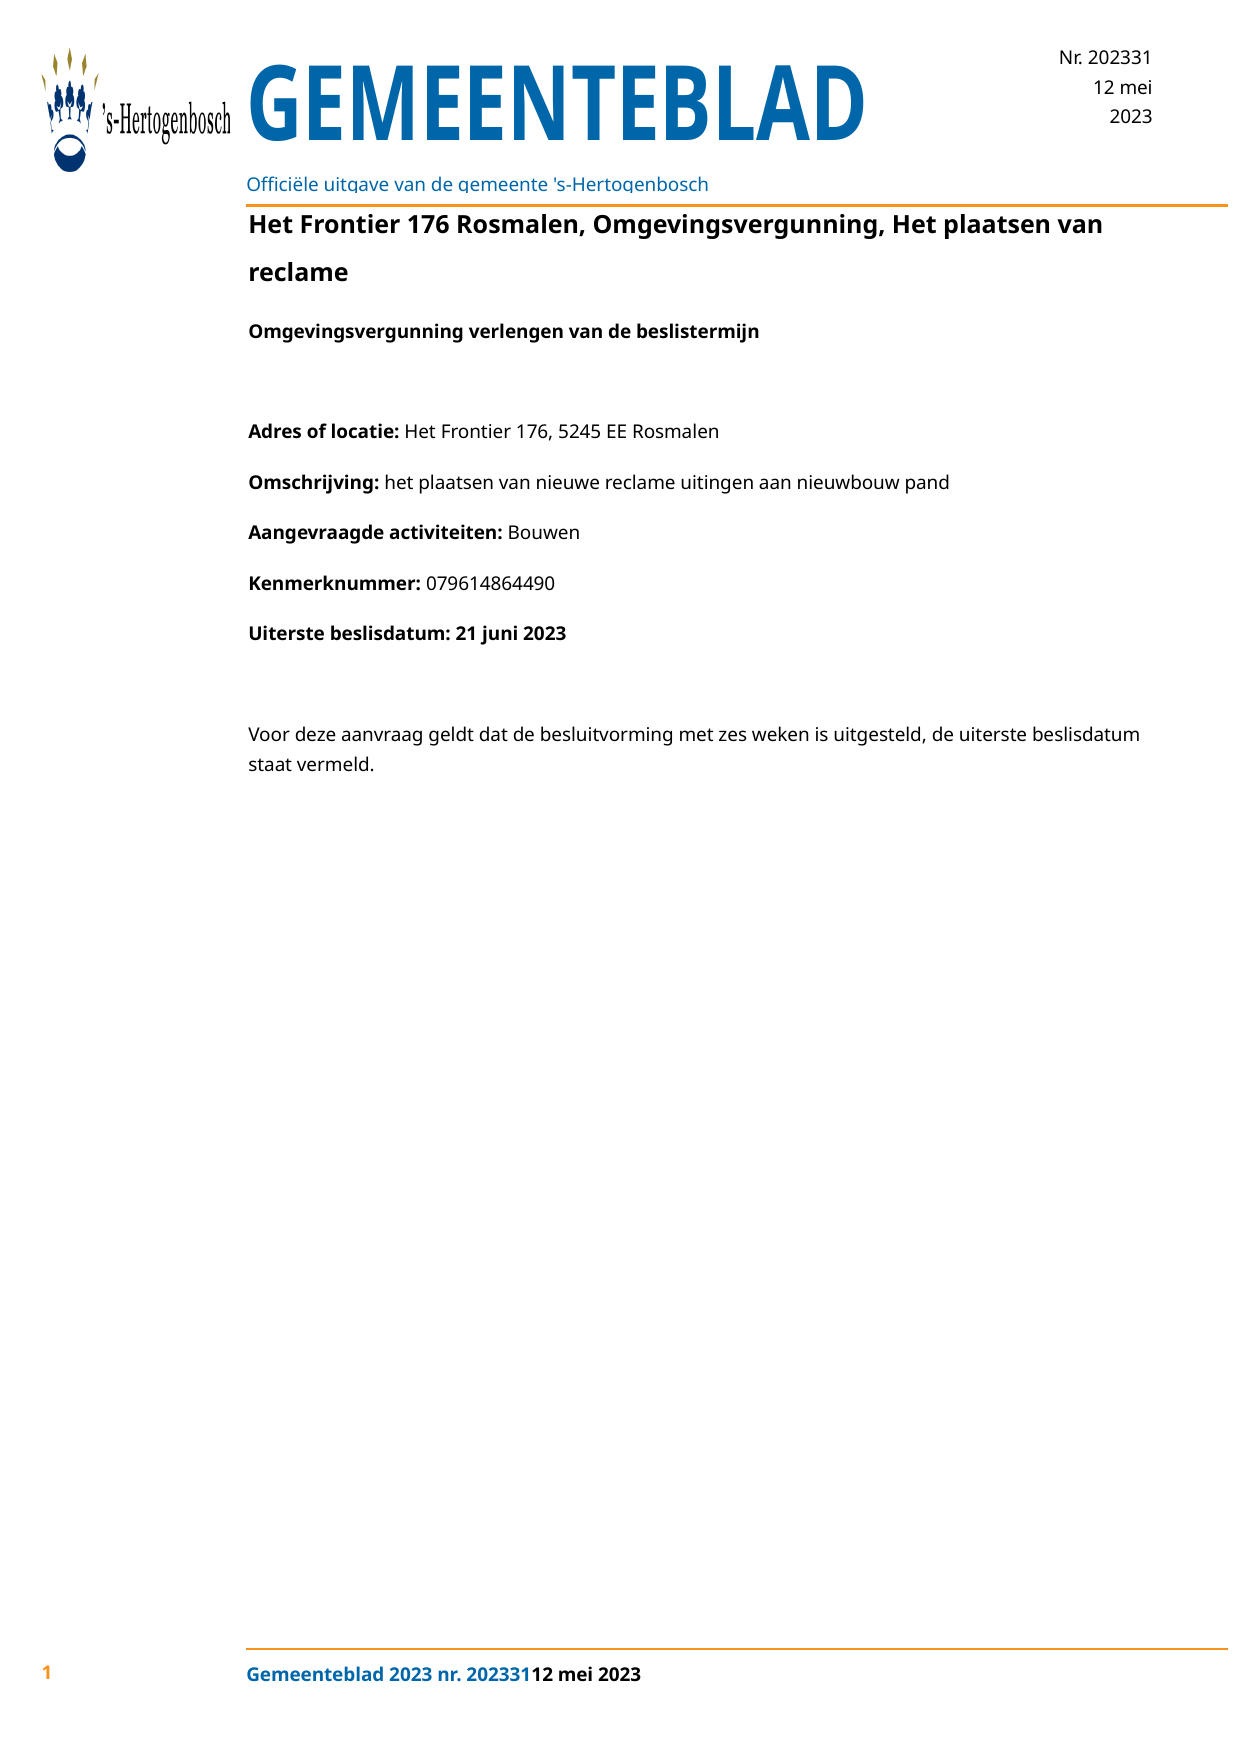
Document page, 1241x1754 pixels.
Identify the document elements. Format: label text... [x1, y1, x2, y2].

text Omgevingsvergunning verlengen van de beslistermijn [248, 318, 1152, 344]
text Uiterste beslisdatum: 21 juni 2023 [248, 620, 1152, 646]
text Kenmerknummer: 079614864490 [248, 570, 1152, 596]
text Adres of locatie: Het Frontier 176, 5245 EE Rosmalen [248, 419, 1152, 444]
text Aangevraagde activiteiten: Bouwen [248, 519, 1152, 545]
picture [41, 47, 231, 172]
text Het Frontier 176 Rosmalen, Omgevingsvergunning, Het plaatsen van reclame [248, 207, 1152, 288]
text Omschrijving: het plaatsen van nieuwe reclame uitingen aan nieuwbouw pand [248, 469, 1152, 495]
text Voor deze aanvraag geldt dat de besluitvorming met zes weken is uitgesteld, de uiterste beslisdatum staat vermeld. [248, 721, 1152, 777]
